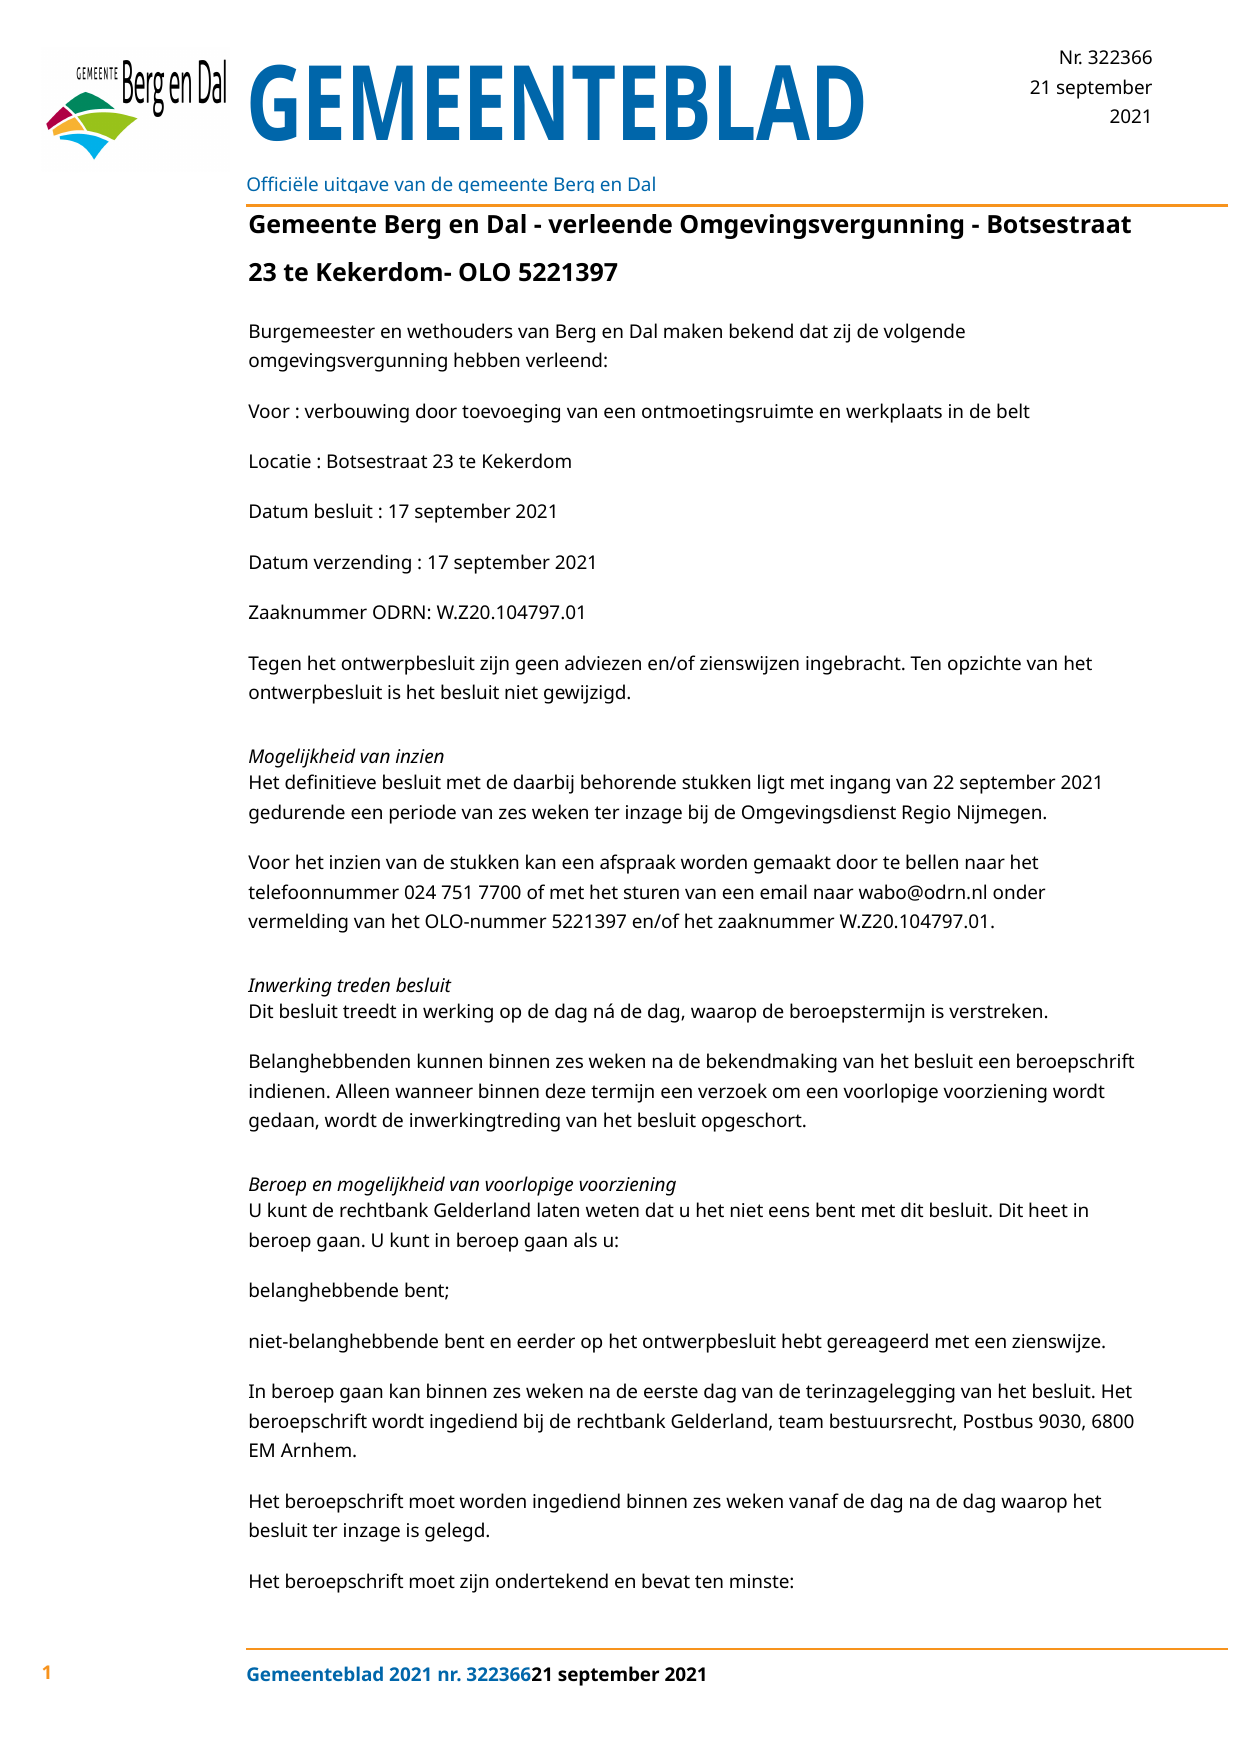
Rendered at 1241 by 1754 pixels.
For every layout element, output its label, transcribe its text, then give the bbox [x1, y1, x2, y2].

text Zaaknummer ODRN: W.Z20.104797.01 [248, 599, 1152, 625]
text Het beroepschrift moet zijn ondertekend en bevat ten minste: [248, 1568, 1152, 1593]
text Mogelijkheid van inzien [248, 743, 1152, 769]
text niet-belanghebbende bent en eerder op het ontwerpbesluit hebt gereageerd met een zienswijze. [248, 1328, 1152, 1353]
text U kunt de rechtbank Gelderland laten weten dat u het niet eens bent met dit besluit. Dit heet in beroep gaan. U kunt in beroep gaan als u: [248, 1197, 1152, 1253]
text Voor het inzien van de stukken kan een afspraak worden gemaakt door te bellen naar het telefoonnummer 024 751 7700 of met het sturen van een email naar wabo@odrn.nl onder vermelding van het OLO-nummer 5221397 en/of het zaaknummer W.Z20.104797.01. [248, 849, 1152, 934]
text belanghebbende bent; [248, 1277, 1152, 1303]
text Gemeente Berg en Dal - verleende Omgevingsvergunning - Botsestraat 23 te Kekerdom- OLO 5221397 [248, 207, 1152, 288]
text Voor : verbouwing door toevoeging van een ontmoetingsruimte en werkplaats in de belt [248, 398, 1152, 424]
text Inwerking treden besluit [248, 972, 1152, 998]
picture [41, 47, 231, 172]
text Datum besluit : 17 september 2021 [248, 499, 1152, 524]
text Locatie : Botsestraat 23 te Kekerdom [248, 448, 1152, 474]
text Tegen het ontwerpbesluit zijn geen adviezen en/of zienswijzen ingebracht. Ten opzichte van het ontwerpbesluit is het besluit niet gewijzigd. [248, 650, 1152, 705]
text Het beroepschrift moet worden ingediend binnen zes weken vanaf de dag na de dag waarop het besluit ter inzage is gelegd. [248, 1488, 1152, 1543]
text Belanghebbenden kunnen binnen zes weken na de bekendmaking van het besluit een beroepschrift indienen. Alleen wanneer binnen deze termijn een verzoek om een voorlopige voorziening wordt gedaan, wordt de inwerkingtreding van het besluit opgeschort. [248, 1048, 1152, 1133]
text Beroep en mogelijkheid van voorlopige voorziening [248, 1172, 1152, 1197]
text Burgemeester en wethouders van Berg en Dal maken bekend dat zij de volgende omgevingsvergunning hebben verleend: [248, 318, 1152, 373]
text Dit besluit treedt in werking op de dag ná de dag, waarop de beroepstermijn is verstreken. [248, 998, 1152, 1024]
text Datum verzending : 17 september 2021 [248, 549, 1152, 575]
text Het definitieve besluit met de daarbij behorende stukken ligt met ingang van 22 september 2021 gedurende een periode van zes weken ter inzage bij de Omgevingsdienst Regio Nijmegen. [248, 769, 1152, 824]
text In beroep gaan kan binnen zes weken na de eerste dag van de terinzagelegging van het besluit. Het beroepschrift wordt ingediend bij de rechtbank Gelderland, team bestuursrecht, Postbus 9030, 6800 EM Arnhem. [248, 1378, 1152, 1463]
